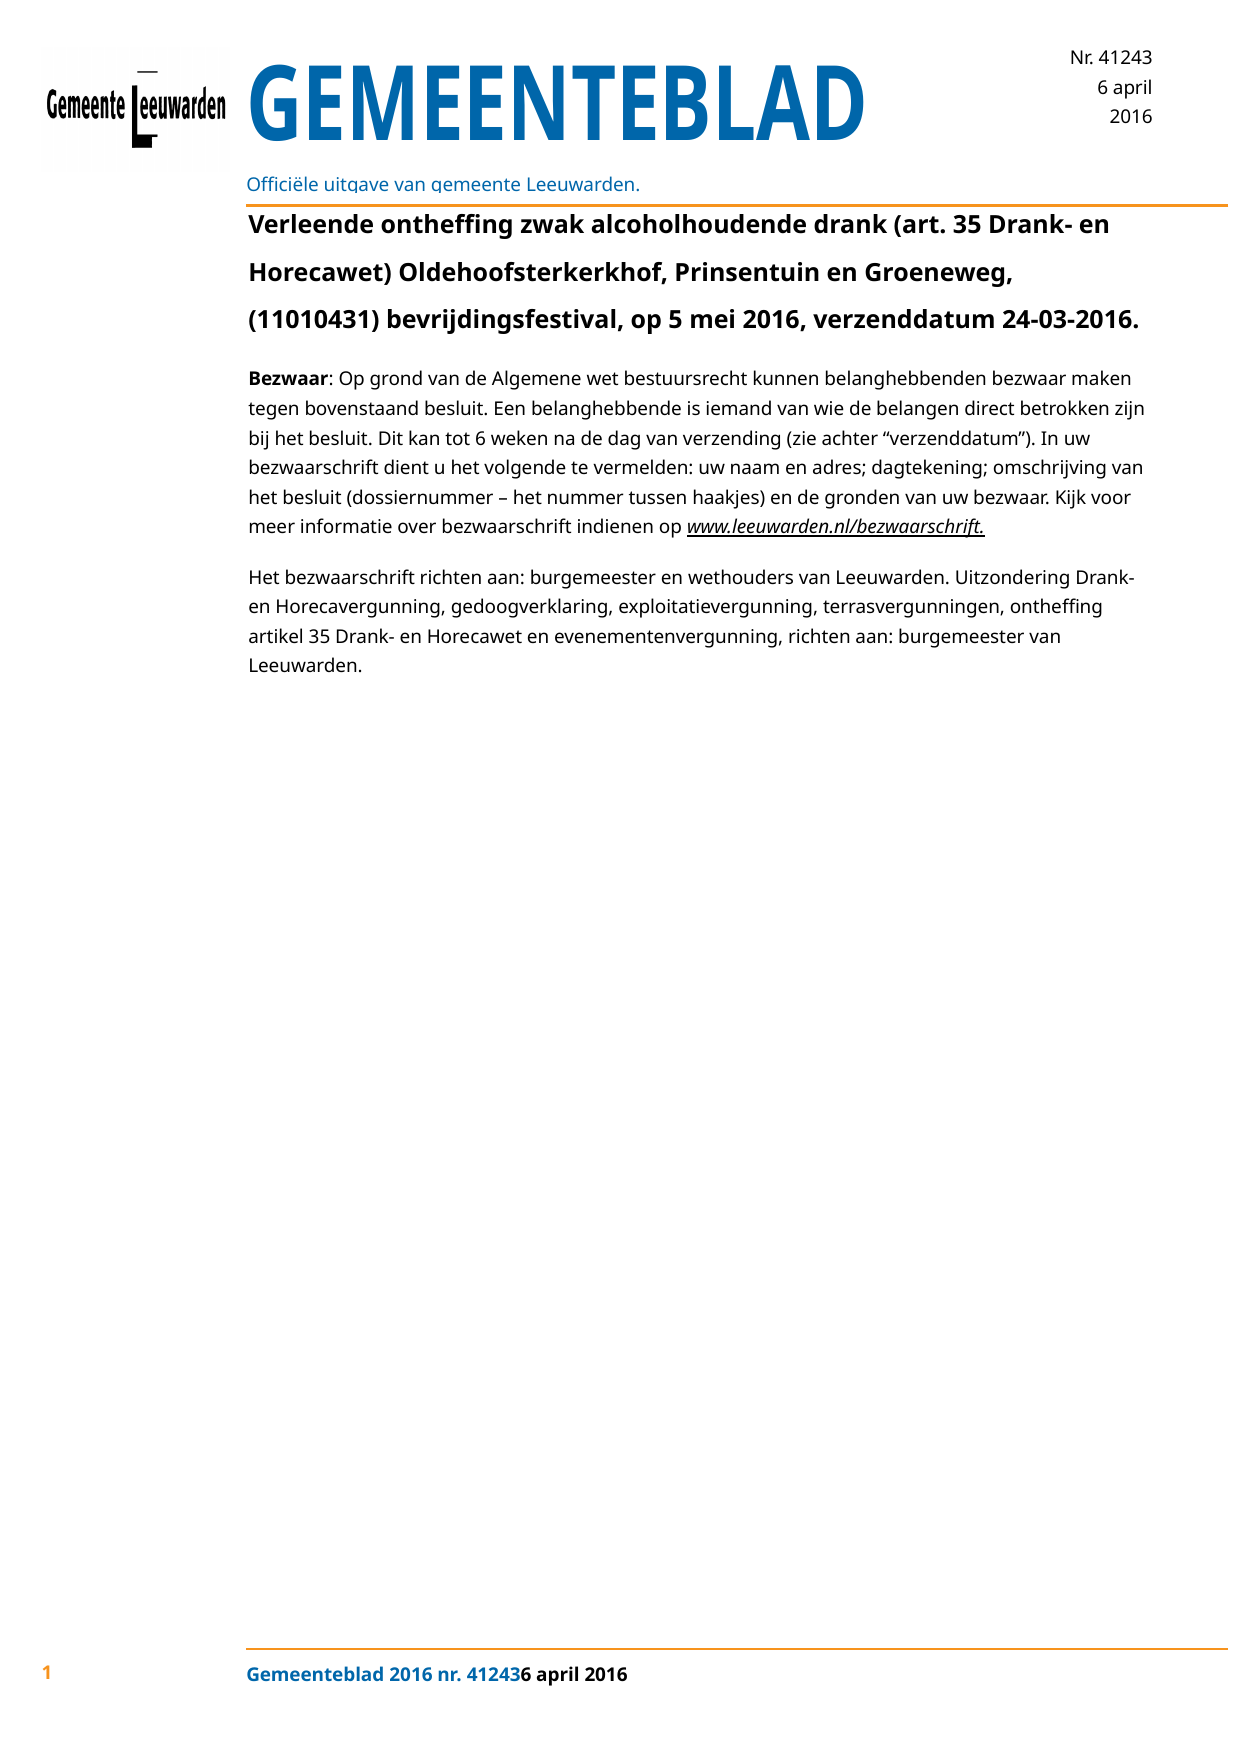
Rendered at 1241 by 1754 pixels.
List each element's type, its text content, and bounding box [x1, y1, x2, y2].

text Verleende ontheffing zwak alcoholhoudende drank (art. 35 Drank- en Horecawet) Oldehoofsterkerkhof, Prinsentuin en Groeneweg, (11010431) bevrijdingsfestival, op 5 mei 2016, verzenddatum 24-03-2016. [248, 207, 1152, 336]
picture [41, 47, 231, 172]
text Het bezwaarschrift richten aan: burgemeester en wethouders van Leeuwarden. Uitzondering Drank- en Horecavergunning, gedoogverklaring, exploitatievergunning, terrasvergunningen, ontheffing artikel 35 Drank- en Horecawet en evenementenvergunning, richten aan: burgemeester van Leeuwarden. [248, 564, 1152, 678]
text Bezwaar: Op grond van de Algemene wet bestuursrecht kunnen belanghebbenden bezwaar maken tegen bovenstaand besluit. Een belanghebbende is iemand van wie de belangen direct betrokken zijn bij het besluit. Dit kan tot 6 weken na de dag van verzending (zie achter “verzenddatum”). In uw bezwaarschrift dient u het volgende te vermelden: uw naam en adres; dagtekening; omschrijving van het besluit (dossiernummer – het nummer tussen haakjes) en de gronden van uw bezwaar. Kijk voor meer informatie over bezwaarschrift indienen op www.leeuwarden.nl/bezwaarschrift. [248, 366, 1152, 539]
